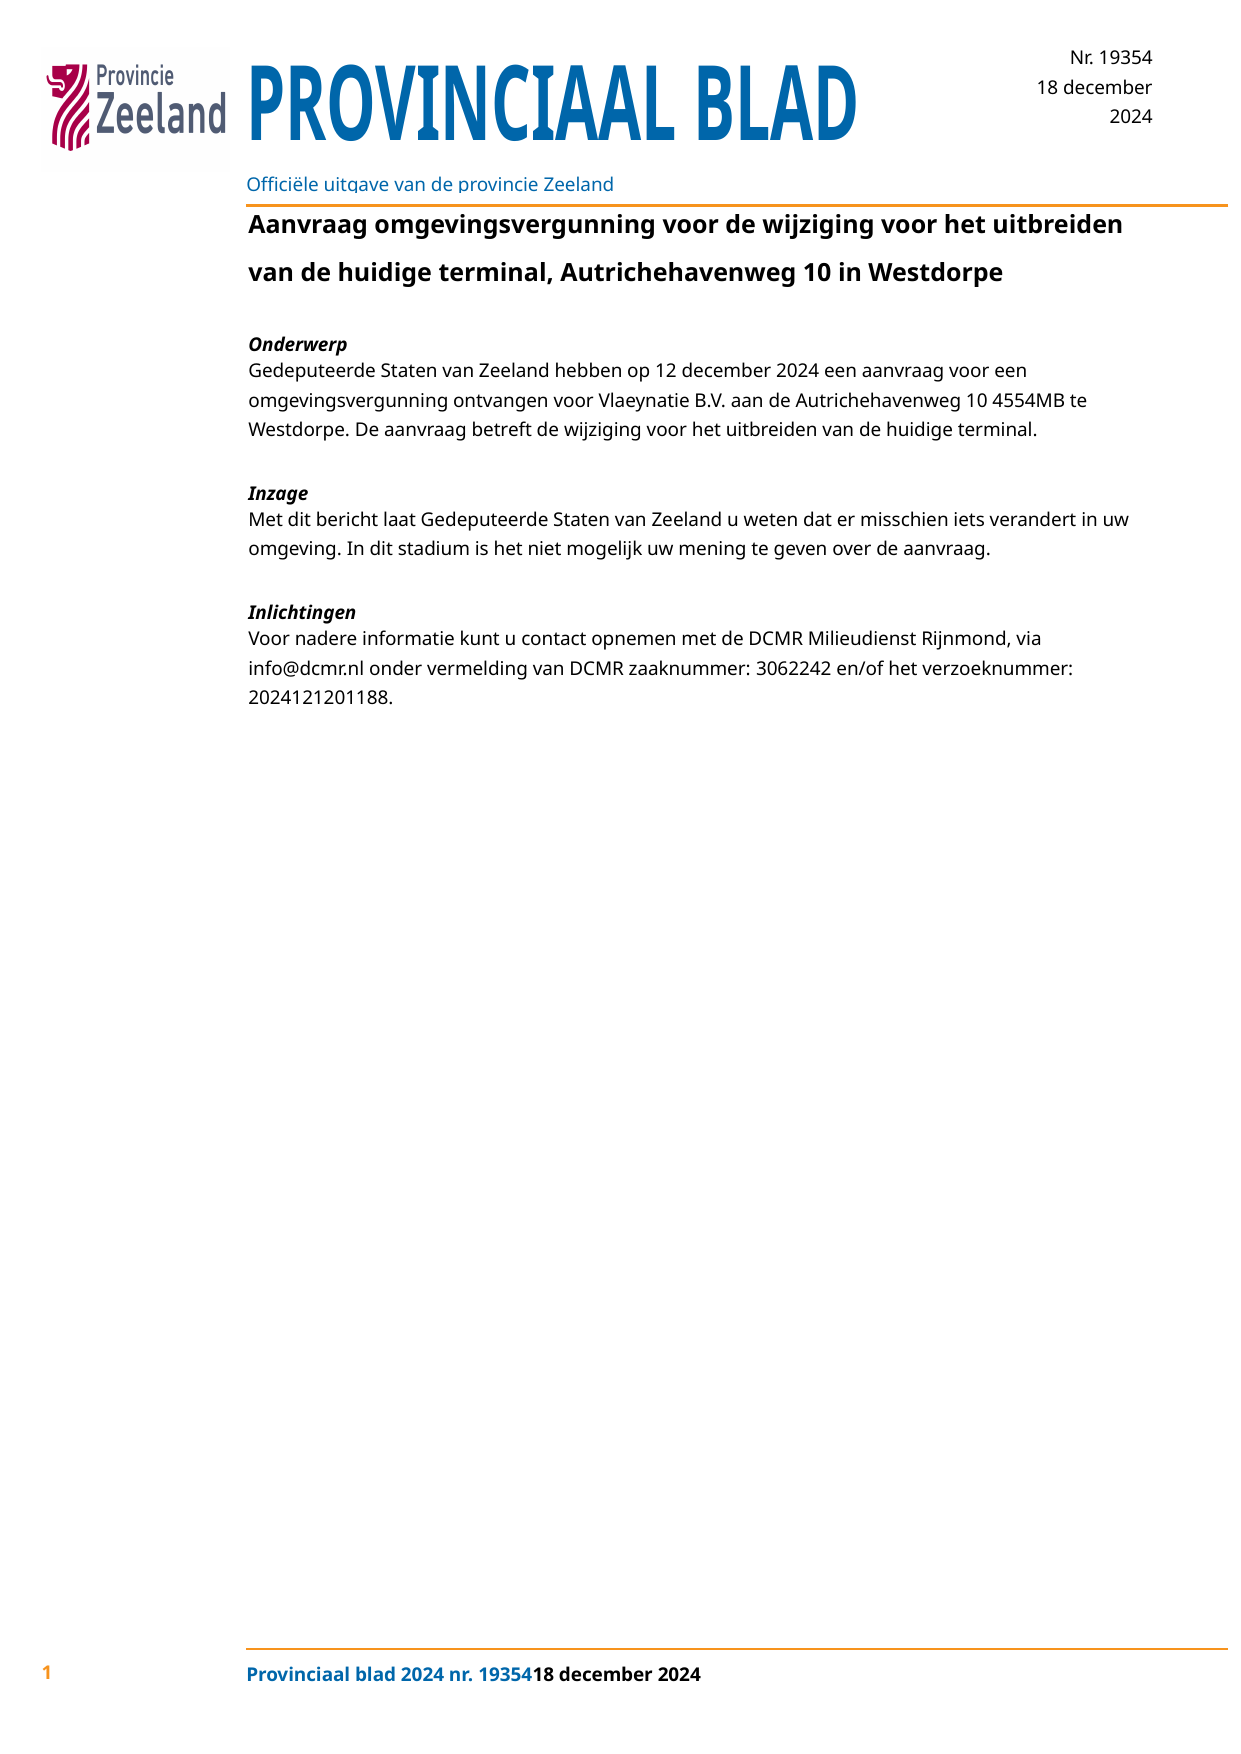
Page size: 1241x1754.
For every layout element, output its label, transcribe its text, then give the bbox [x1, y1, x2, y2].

text Onderwerp [248, 331, 1152, 357]
text Gedeputeerde Staten van Zeeland hebben op 12 december 2024 een aanvraag voor een omgevingsvergunning ontvangen voor Vlaeynatie B.V. aan de Autrichehavenweg 10 4554MB te Westdorpe. De aanvraag betreft de wijziging voor het uitbreiden van de huidige terminal. [248, 357, 1152, 442]
text Inzage [248, 480, 1152, 506]
text Voor nadere informatie kunt u contact opnemen met de DCMR Milieudienst Rijnmond, via info@dcmr.nl onder vermelding van DCMR zaaknummer: 3062242 en/of het verzoeknummer: 2024121201188. [248, 625, 1152, 710]
text Aanvraag omgevingsvergunning voor de wijziging voor het uitbreiden van de huidige terminal, Autrichehavenweg 10 in Westdorpe [248, 207, 1152, 288]
text Inlichtingen [248, 599, 1152, 625]
picture [41, 47, 231, 172]
text Met dit bericht laat Gedeputeerde Staten van Zeeland u weten dat er misschien iets verandert in uw omgeving. In dit stadium is het niet mogelijk uw mening te geven over de aanvraag. [248, 506, 1152, 561]
